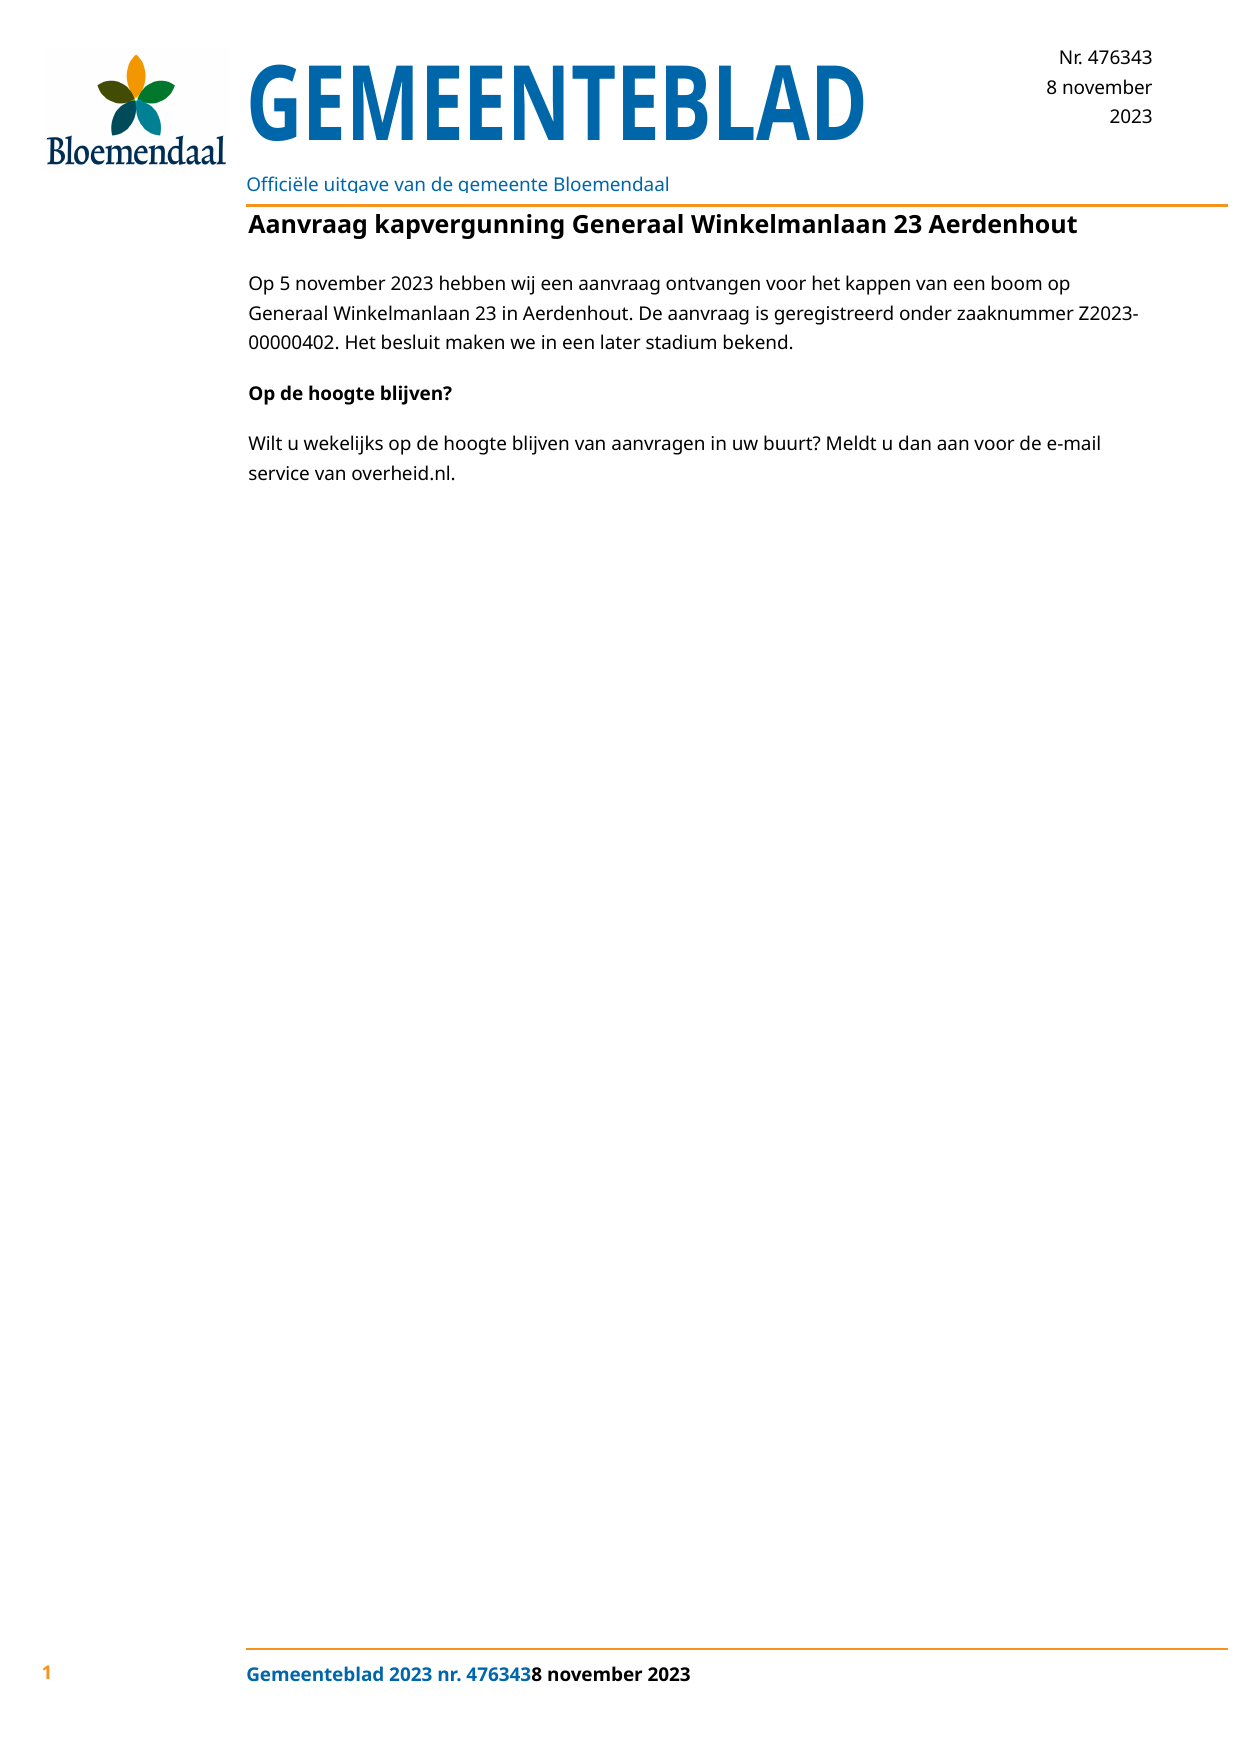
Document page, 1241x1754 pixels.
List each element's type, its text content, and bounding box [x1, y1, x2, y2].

picture [41, 47, 231, 172]
text Aanvraag kapvergunning Generaal Winkelmanlaan 23 Aerdenhout [248, 207, 1152, 241]
text Op de hoogte blijven? [248, 380, 1152, 406]
text Wilt u wekelijks op de hoogte blijven van aanvragen in uw buurt? Meldt u dan aan voor de e-mail service van overheid.nl. [248, 430, 1152, 486]
text Op 5 november 2023 hebben wij een aanvraag ontvangen voor het kappen van een boom op Generaal Winkelmanlaan 23 in Aerdenhout. De aanvraag is geregistreerd onder zaaknummer Z2023-00000402. Het besluit maken we in een later stadium bekend. [248, 270, 1152, 355]
